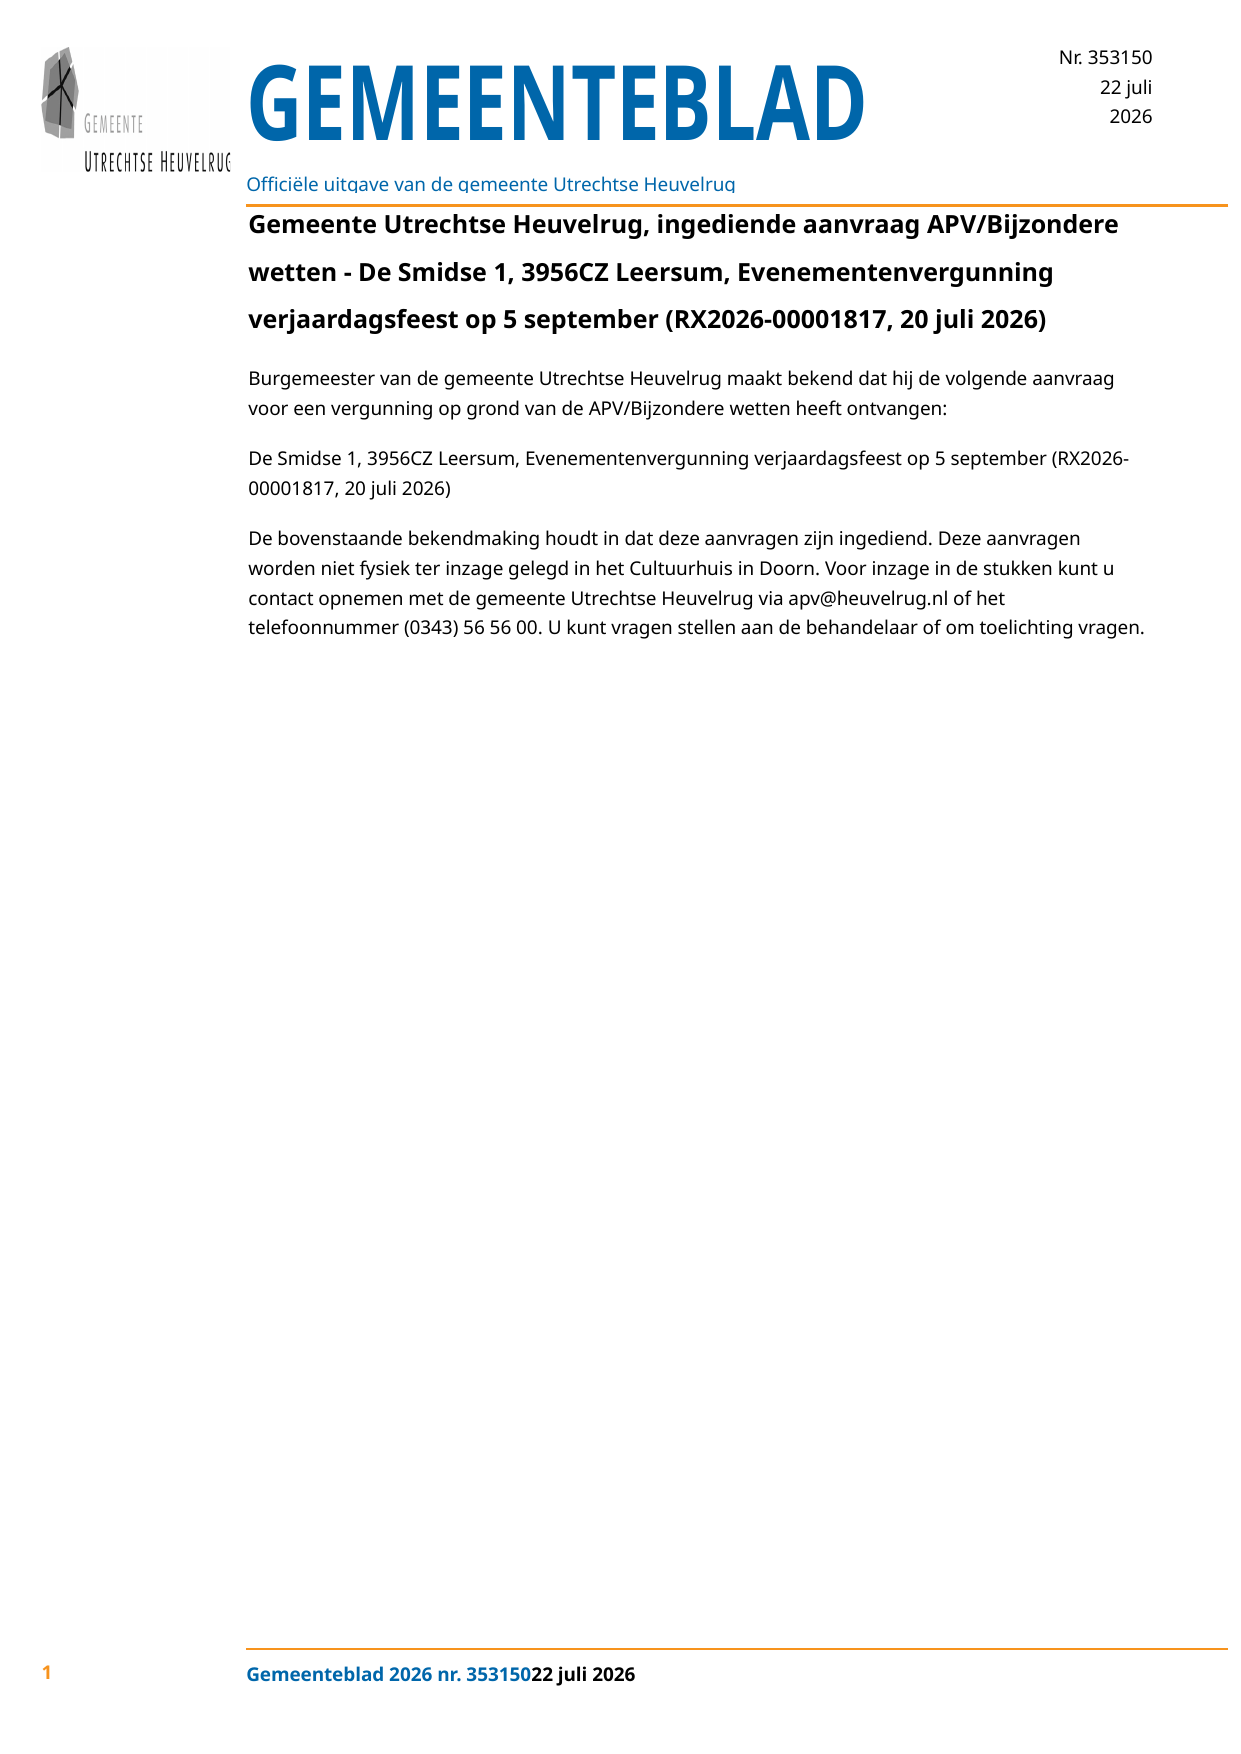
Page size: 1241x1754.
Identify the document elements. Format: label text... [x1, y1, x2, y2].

picture [41, 47, 231, 172]
text Burgemeester van de gemeente Utrechtse Heuvelrug maakt bekend dat hij de volgende aanvraag voor een vergunning op grond van de APV/Bijzondere wetten heeft ontvangen: [248, 366, 1152, 421]
text De bovenstaande bekendmaking houdt in dat deze aanvragen zijn ingediend. Deze aanvragen worden niet fysiek ter inzage gelegd in het Cultuurhuis in Doorn. Voor inzage in de stukken kunt u contact opnemen met de gemeente Utrechtse Heuvelrug via apv@heuvelrug.nl of het telefoonnummer (0343) 56 56 00. U kunt vragen stellen aan de behandelaar of om toelichting vragen. [248, 526, 1152, 640]
text De Smidse 1, 3956CZ Leersum, Evenementenvergunning verjaardagsfeest op 5 september (RX2026-00001817, 20 juli 2026) [248, 446, 1152, 501]
text Gemeente Utrechtse Heuvelrug, ingediende aanvraag APV/Bijzondere wetten - De Smidse 1, 3956CZ Leersum, Evenementenvergunning verjaardagsfeest op 5 september (RX2026-00001817, 20 juli 2026) [248, 207, 1152, 336]
